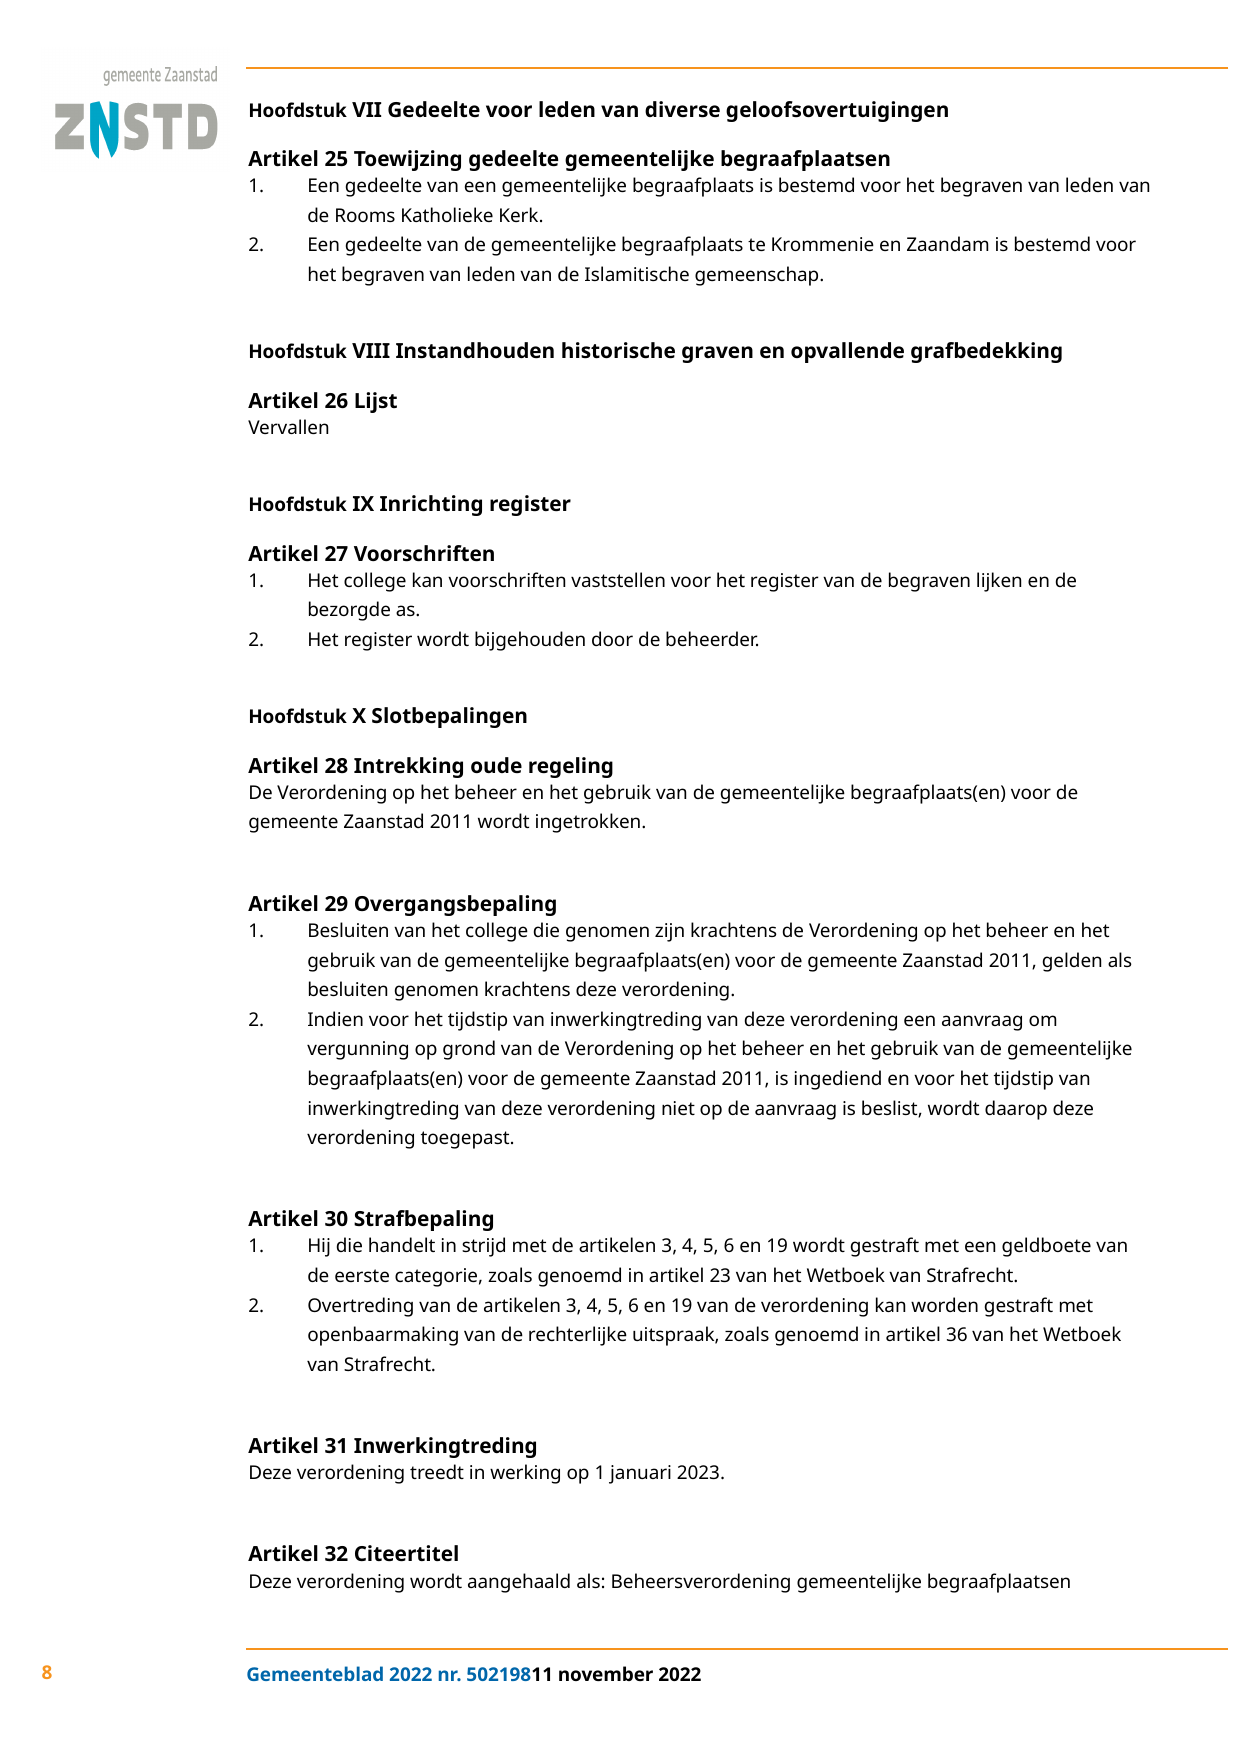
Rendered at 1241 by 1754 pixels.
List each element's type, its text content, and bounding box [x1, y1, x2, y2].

list Een gedeelte van de gemeentelijke begraafplaats te Krommenie en Zaandam is bestemd voor het begraven van leden van de Islamitische gemeenschap. [248, 232, 1152, 287]
list Een gedeelte van een gemeentelijke begraafplaats is bestemd voor het begraven van leden van de Rooms Katholieke Kerk. [248, 172, 1152, 228]
text Artikel 25 Toewijzing gedeelte gemeentelijke begraafplaatsen [248, 144, 1152, 172]
text Artikel 28 Intrekking oude regeling [248, 751, 1152, 779]
text De Verordening op het beheer en het gebruik van de gemeentelijke begraafplaats(en) voor de gemeente Zaanstad 2011 wordt ingetrokken. [248, 779, 1152, 834]
picture [41, 47, 231, 172]
text Artikel 26 Lijst [248, 386, 1152, 414]
list Hij die handelt in strijd met de artikelen 3, 4, 5, 6 en 19 wordt gestraft met een geldboete van de eerste categorie, zoals genoemd in artikel 23 van het Wetboek van Strafrecht. [248, 1233, 1152, 1288]
list Het college kan voorschriften vaststellen voor het register van de begraven lijken en de bezorgde as. [248, 567, 1152, 622]
list Overtreding van de artikelen 3, 4, 5, 6 en 19 van de verordening kan worden gestraft met openbaarmaking van de rechterlijke uitspraak, zoals genoemd in artikel 36 van het Wetboek van Strafrecht. [248, 1292, 1152, 1377]
text Artikel 27 Voorschriften [248, 539, 1152, 567]
text Hoofdstuk IX Inrichting register [248, 489, 1152, 518]
list Besluiten van het college die genomen zijn krachtens de Verordening op het beheer en het gebruik van de gemeentelijke begraafplaats(en) voor de gemeente Zaanstad 2011, gelden als besluiten genomen krachtens deze verordening. [248, 917, 1152, 1002]
list Indien voor het tijdstip van inwerkingtreding van deze verordening een aanvraag om vergunning op grond van de Verordening op het beheer en het gebruik van de gemeentelijke begraafplaats(en) voor de gemeente Zaanstad 2011, is ingediend en voor het tijdstip van inwerkingtreding van deze verordening niet op de aanvraag is beslist, wordt daarop deze verordening toegepast. [248, 1006, 1152, 1150]
text Vervallen [248, 414, 1152, 440]
text Deze verordening wordt aangehaald als: Beheersverordening gemeentelijke begraafplaatsen [248, 1568, 1152, 1594]
text Hoofdstuk VII Gedeelte voor leden van diverse geloofsovertuigingen [248, 95, 1152, 123]
text Hoofdstuk X Slotbepalingen [248, 701, 1152, 730]
text Artikel 30 Strafbepaling [248, 1204, 1152, 1233]
text Artikel 29 Overgangsbepaling [248, 889, 1152, 917]
text Deze verordening treedt in werking op 1 januari 2023. [248, 1459, 1152, 1485]
list Het register wordt bijgehouden door de beheerder. [248, 626, 1152, 652]
text Hoofdstuk VIII Instandhouden historische graven en opvallende grafbedekking [248, 336, 1152, 365]
text Artikel 31 Inwerkingtreding [248, 1431, 1152, 1459]
text Artikel 32 Citeertitel [248, 1539, 1152, 1568]
